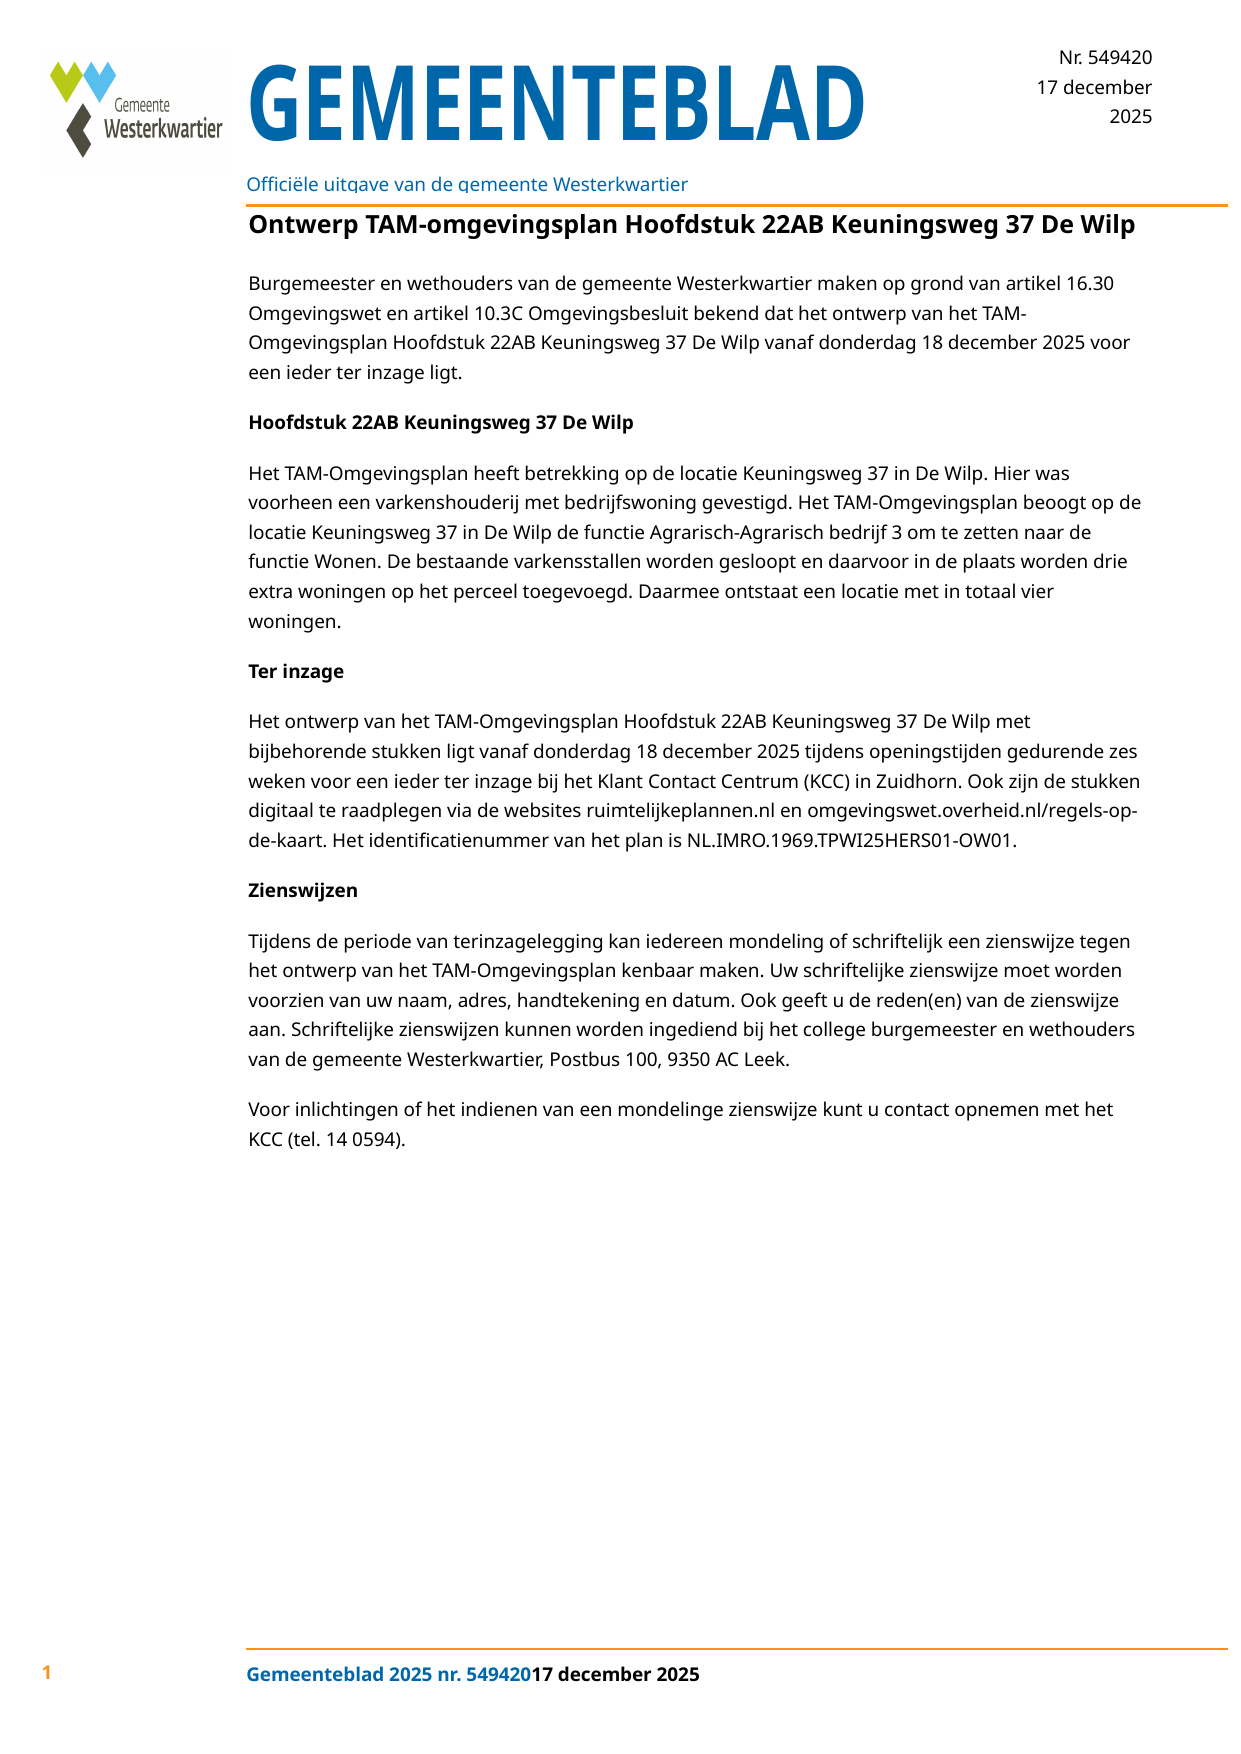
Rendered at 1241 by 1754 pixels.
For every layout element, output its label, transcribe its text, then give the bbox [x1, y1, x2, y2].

text Ontwerp TAM-omgevingsplan Hoofdstuk 22AB Keuningsweg 37 De Wilp [248, 207, 1152, 241]
text Het TAM-Omgevingsplan heeft betrekking op de locatie Keuningsweg 37 in De Wilp. Hier was voorheen een varkenshouderij met bedrijfswoning gevestigd. Het TAM-Omgevingsplan beoogt op de locatie Keuningsweg 37 in De Wilp de functie Agrarisch-Agrarisch bedrijf 3 om te zetten naar de functie Wonen. De bestaande varkensstallen worden gesloopt en daarvoor in de plaats worden drie extra woningen op het perceel toegevoegd. Daarmee ontstaat een locatie met in totaal vier woningen. [248, 460, 1152, 633]
text Tijdens de periode van terinzagelegging kan iedereen mondeling of schriftelijk een zienswijze tegen het ontwerp van het TAM-Omgevingsplan kenbaar maken. Uw schriftelijke zienswijze moet worden voorzien van uw naam, adres, handtekening en datum. Ook geeft u de reden(en) van de zienswijze aan. Schriftelijke zienswijzen kunnen worden ingediend bij het college burgemeester en wethouders van de gemeente Westerkwartier, Postbus 100, 9350 AC Leek. [248, 928, 1152, 1072]
text Zienswijzen [248, 877, 1152, 903]
text Burgemeester en wethouders van de gemeente Westerkwartier maken op grond van artikel 16.30 Omgevingswet en artikel 10.3C Omgevingsbesluit bekend dat het ontwerp van het TAM-Omgevingsplan Hoofdstuk 22AB Keuningsweg 37 De Wilp vanaf donderdag 18 december 2025 voor een ieder ter inzage ligt. [248, 270, 1152, 385]
text Voor inlichtingen of het indienen van een mondelinge zienswijze kunt u contact opnemen met het KCC (tel. 14 0594). [248, 1097, 1152, 1152]
text Ter inzage [248, 658, 1152, 684]
picture [41, 47, 231, 172]
text Het ontwerp van het TAM-Omgevingsplan Hoofdstuk 22AB Keuningsweg 37 De Wilp met bijbehorende stukken ligt vanaf donderdag 18 december 2025 tijdens openingstijden gedurende zes weken voor een ieder ter inzage bij het Klant Contact Centrum (KCC) in Zuidhorn. Ook zijn de stukken digitaal te raadplegen via de websites ruimtelijkeplannen.nl en omgevingswet.overheid.nl/regels-op-de-kaart. Het identificatienummer van het plan is NL.IMRO.1969.TPWI25HERS01-OW01. [248, 709, 1152, 853]
text Hoofdstuk 22AB Keuningsweg 37 De Wilp [248, 409, 1152, 435]
